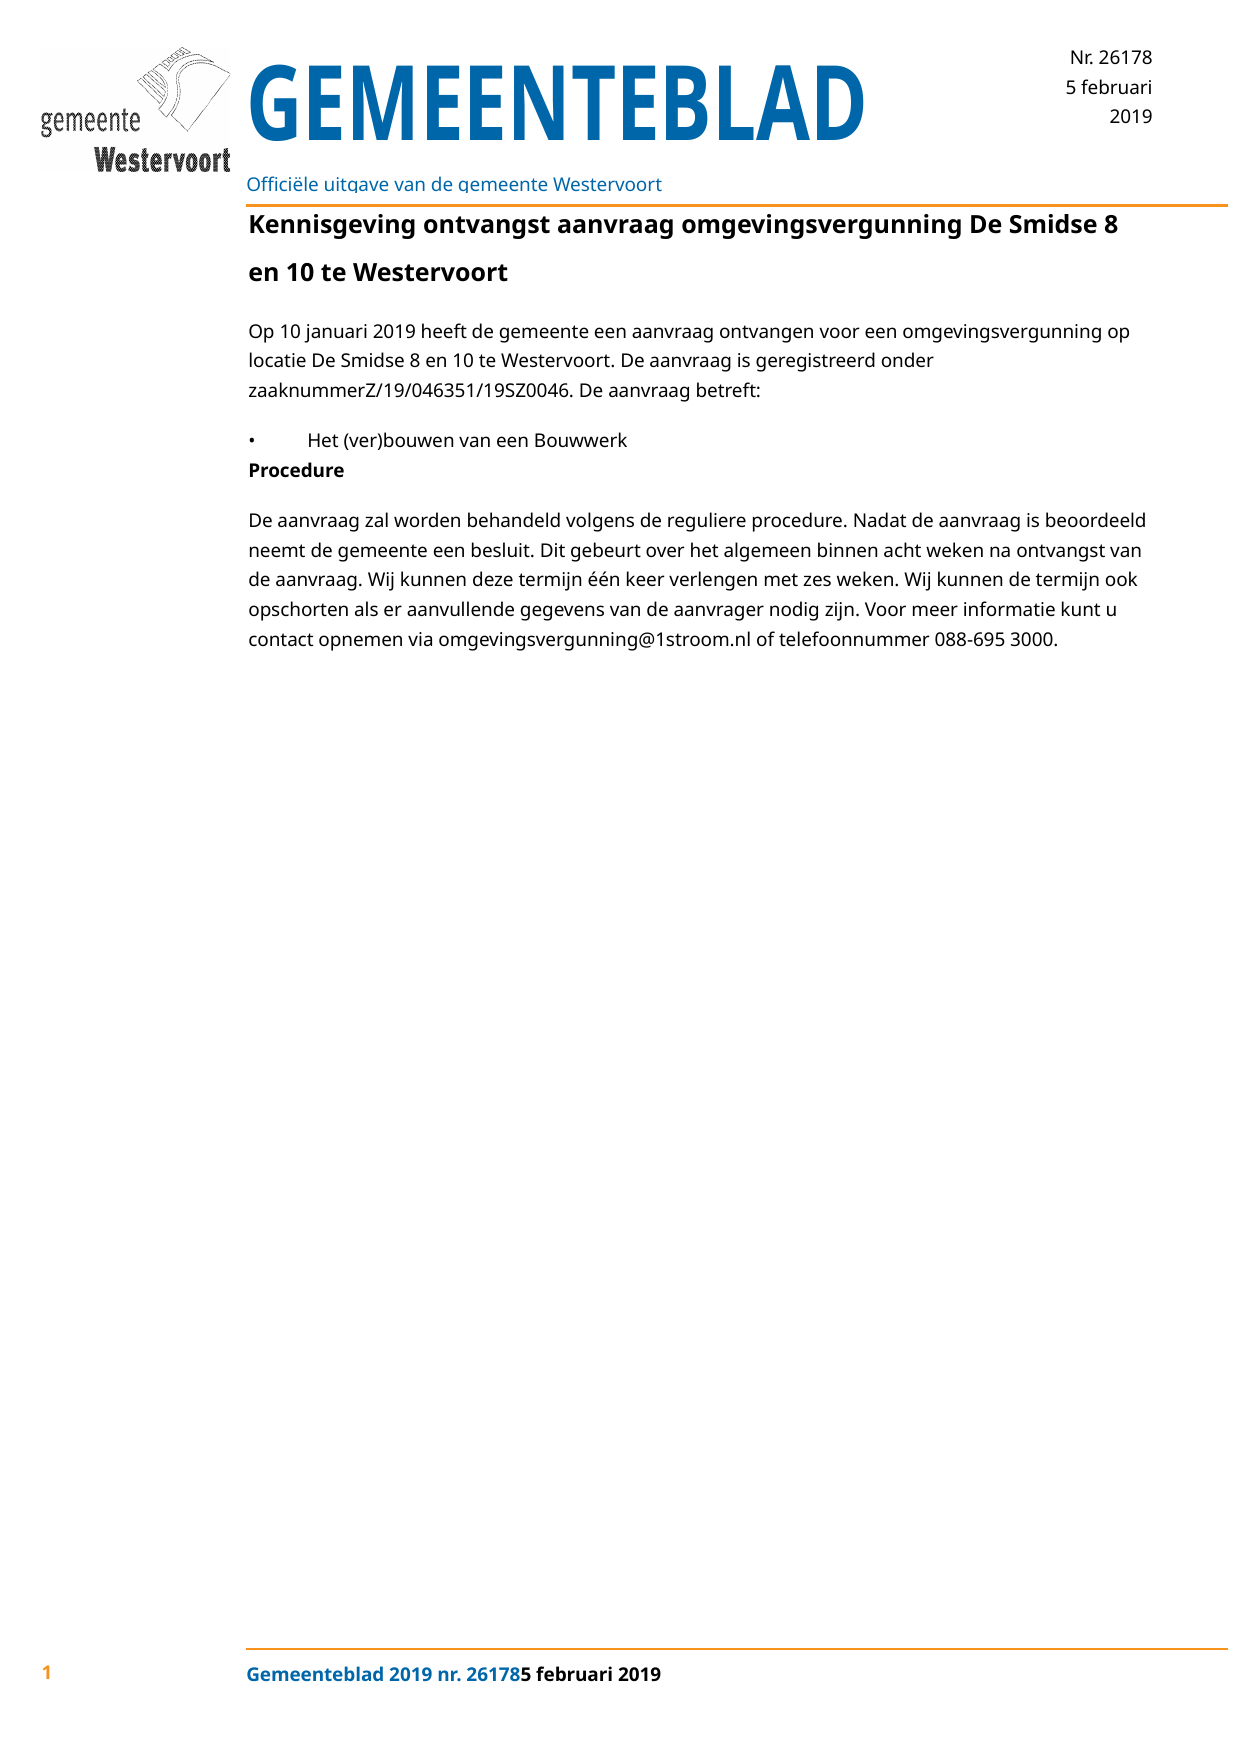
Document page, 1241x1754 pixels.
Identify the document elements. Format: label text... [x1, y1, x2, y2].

list Het (ver)bouwen van een Bouwwerk [248, 427, 1152, 453]
picture [41, 47, 231, 172]
text Op 10 januari 2019 heeft de gemeente een aanvraag ontvangen voor een omgevingsvergunning op locatie De Smidse 8 en 10 te Westervoort. De aanvraag is geregistreerd onder zaaknummerZ/19/046351/19SZ0046. De aanvraag betreft: [248, 318, 1152, 403]
text Procedure [248, 457, 1152, 483]
text De aanvraag zal worden behandeld volgens de reguliere procedure. Nadat de aanvraag is beoordeeld neemt de gemeente een besluit. Dit gebeurt over het algemeen binnen acht weken na ontvangst van de aanvraag. Wij kunnen deze termijn één keer verlengen met zes weken. Wij kunnen de termijn ook opschorten als er aanvullende gegevens van de aanvrager nodig zijn. Voor meer informatie kunt u contact opnemen via omgevingsvergunning@1stroom.nl of telefoonnummer 088-695 3000. [248, 507, 1152, 652]
text Kennisgeving ontvangst aanvraag omgevingsvergunning De Smidse 8 en 10 te Westervoort [248, 207, 1152, 288]
